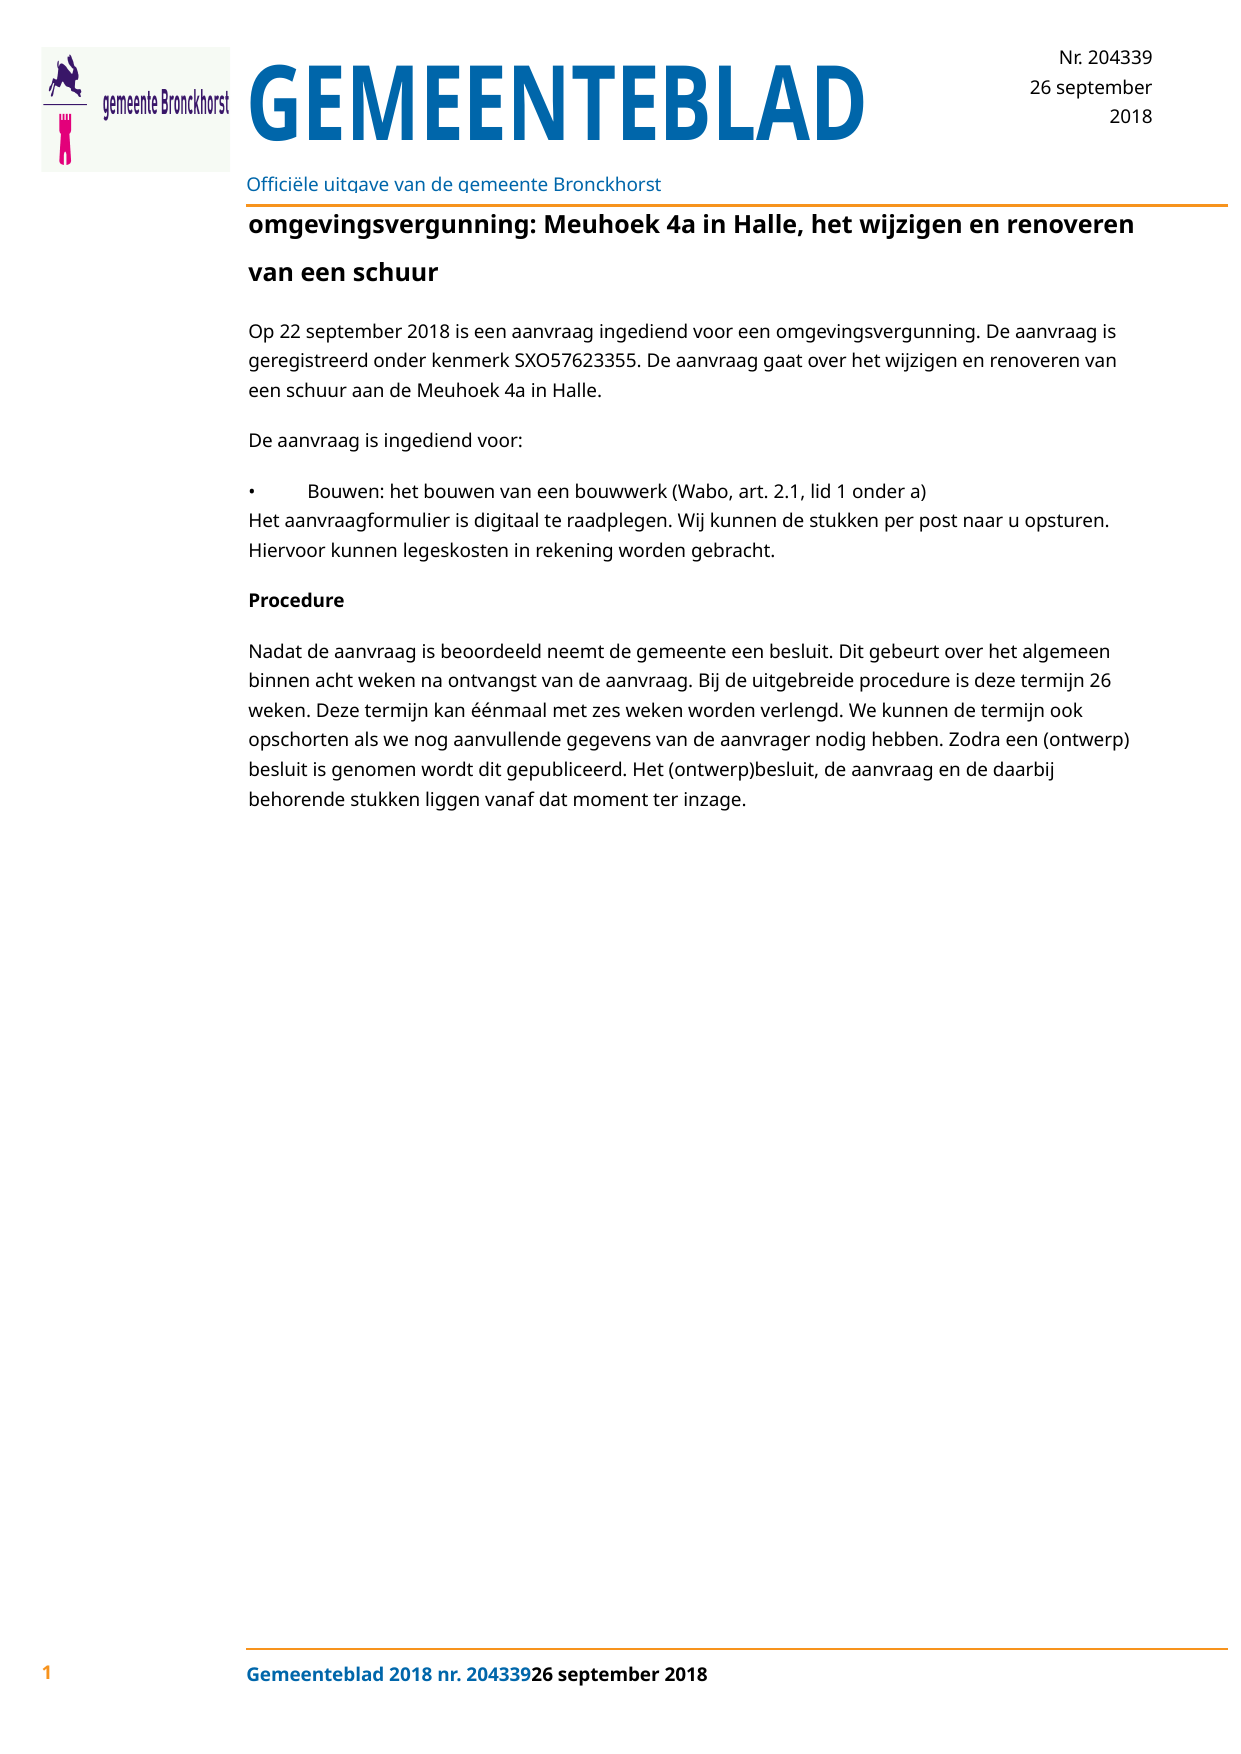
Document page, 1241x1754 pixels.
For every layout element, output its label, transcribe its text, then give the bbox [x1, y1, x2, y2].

text Procedure [248, 587, 1152, 613]
text Op 22 september 2018 is een aanvraag ingediend voor een omgevingsvergunning. De aanvraag is geregistreerd onder kenmerk SXO57623355. De aanvraag gaat over het wijzigen en renoveren van een schuur aan de Meuhoek 4a in Halle. [248, 318, 1152, 403]
list Bouwen: het bouwen van een bouwwerk (Wabo, art. 2.1, lid 1 onder a) [248, 478, 1152, 504]
picture [41, 47, 231, 172]
text De aanvraag is ingediend voor: [248, 427, 1152, 453]
text omgevingsvergunning: Meuhoek 4a in Halle, het wijzigen en renoveren van een schuur [248, 207, 1152, 288]
text Nadat de aanvraag is beoordeeld neemt de gemeente een besluit. Dit gebeurt over het algemeen binnen acht weken na ontvangst van de aanvraag. Bij de uitgebreide procedure is deze termijn 26 weken. Deze termijn kan éénmaal met zes weken worden verlengd. We kunnen de termijn ook opschorten als we nog aanvullende gegevens van de aanvrager nodig hebben. Zodra een (ontwerp) besluit is genomen wordt dit gepubliceerd. Het (ontwerp)besluit, de aanvraag en de daarbij behorende stukken liggen vanaf dat moment ter inzage. [248, 638, 1152, 812]
text Het aanvraagformulier is digitaal te raadplegen. Wij kunnen de stukken per post naar u opsturen. Hiervoor kunnen legeskosten in rekening worden gebracht. [248, 507, 1152, 563]
